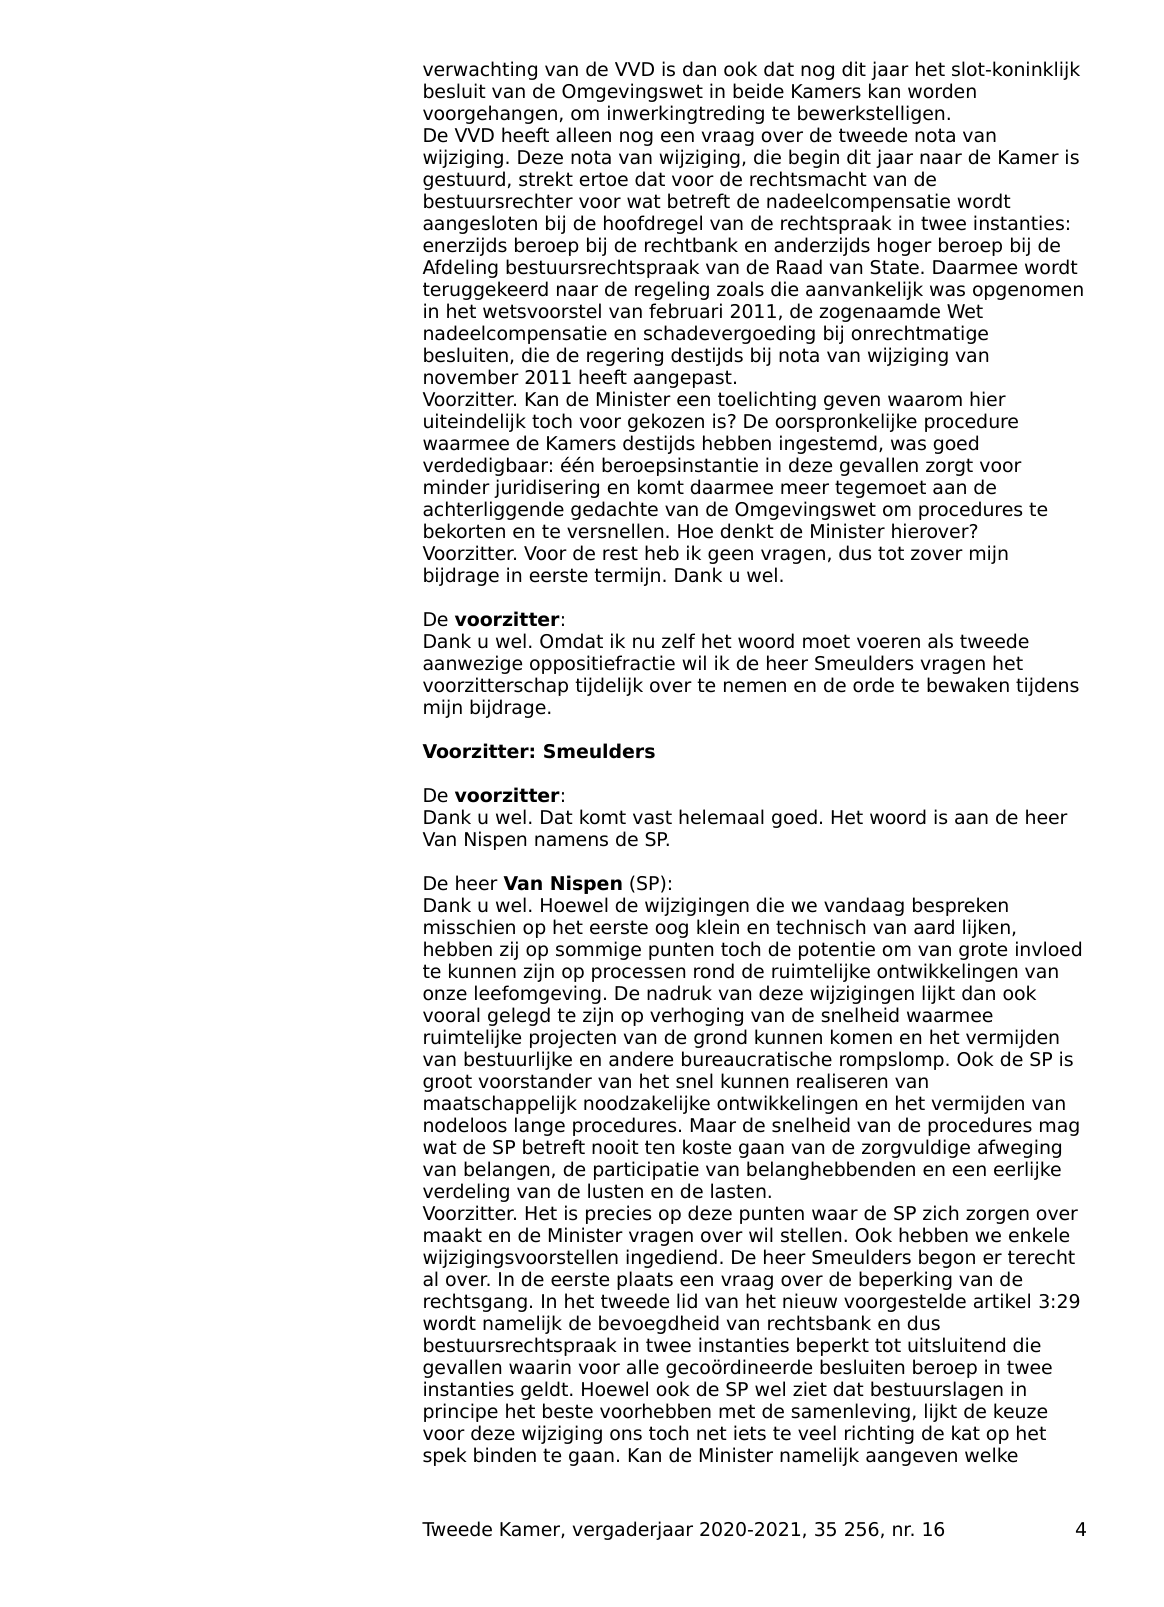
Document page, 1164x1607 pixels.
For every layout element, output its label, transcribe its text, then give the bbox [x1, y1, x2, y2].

subtitle Voorzitter: Smeulders [422, 741, 1087, 763]
text De voorzitter: [422, 785, 1087, 807]
text De voorzitter: [422, 609, 1087, 631]
text Voorzitter. Het is precies op deze punten waar de SP zich zorgen over maakt en de Minister vragen over wil stellen. Ook hebben we enkele wijzigingsvoorstellen ingediend. De heer Smeulders begon er terecht al over. In de eerste plaats een vraag over de beperking van de rechtsgang. In het tweede lid van het nieuw voorgestelde artikel 3:29 wordt namelijk de bevoegdheid van rechtsbank en dus bestuursrechtspraak in twee instanties beperkt tot uitsluitend die gevallen waarin voor alle gecoördineerde besluiten beroep in twee instanties geldt. Hoewel ook de SP wel ziet dat bestuurslagen in principe het beste voorhebben met de samenleving, lijkt de keuze voor deze wijziging ons toch net iets te veel richting de kat op het spek binden te gaan. Kan de Minister namelijk aangeven welke [422, 1203, 1087, 1467]
text Dank u wel. Dat komt vast helemaal goed. Het woord is aan de heer Van Nispen namens de SP. [422, 807, 1087, 851]
text De VVD heeft alleen nog een vraag over de tweede nota van wijziging. Deze nota van wijziging, die begin dit jaar naar de Kamer is gestuurd, strekt ertoe dat voor de rechtsmacht van de bestuursrechter voor wat betreft de nadeelcompensatie wordt aangesloten bij de hoofdregel van de rechtspraak in twee instanties: enerzijds beroep bij de rechtbank en anderzijds hoger beroep bij de Afdeling bestuursrechtspraak van de Raad van State. Daarmee wordt teruggekeerd naar de regeling zoals die aanvankelijk was opgenomen in het wetsvoorstel van februari 2011, de zogenaamde Wet nadeelcompensatie en schadevergoeding bij onrechtmatige besluiten, die de regering destijds bij nota van wijziging van november 2011 heeft aangepast. [422, 125, 1087, 389]
text Voorzitter. Voor de rest heb ik geen vragen, dus tot zover mijn bijdrage in eerste termijn. Dank u wel. [422, 543, 1087, 587]
text Dank u wel. Omdat ik nu zelf het woord moet voeren als tweede aanwezige oppositiefractie wil ik de heer Smeulders vragen het voorzitterschap tijdelijk over te nemen en de orde te bewaken tijdens mijn bijdrage. [422, 631, 1087, 719]
text Dank u wel. Hoewel de wijzigingen die we vandaag bespreken misschien op het eerste oog klein en technisch van aard lijken, hebben zij op sommige punten toch de potentie om van grote invloed te kunnen zijn op processen rond de ruimtelijke ontwikkelingen van onze leefomgeving. De nadruk van deze wijzigingen lijkt dan ook vooral gelegd te zijn op verhoging van de snelheid waarmee ruimtelijke projecten van de grond kunnen komen en het vermijden van bestuurlijke en andere bureaucratische rompslomp. Ook de SP is groot voorstander van het snel kunnen realiseren van maatschappelijk noodzakelijke ontwikkelingen en het vermijden van nodeloos lange procedures. Maar de snelheid van de procedures mag wat de SP betreft nooit ten koste gaan van de zorgvuldige afweging van belangen, de participatie van belanghebbenden en een eerlijke verdeling van de lusten en de lasten. [422, 895, 1087, 1203]
text De heer Van Nispen (SP): [422, 873, 1087, 895]
text Voorzitter. Kan de Minister een toelichting geven waarom hier uiteindelijk toch voor gekozen is? De oorspronkelijke procedure waarmee de Kamers destijds hebben ingestemd, was goed verdedigbaar: één beroepsinstantie in deze gevallen zorgt voor minder juridisering en komt daarmee meer tegemoet aan de achterliggende gedachte van de Omgevingswet om procedures te bekorten en te versnellen. Hoe denkt de Minister hierover? [422, 389, 1087, 543]
text verwachting van de VVD is dan ook dat nog dit jaar het slot-koninklijk besluit van de Omgevingswet in beide Kamers kan worden voorgehangen, om inwerkingtreding te bewerkstelligen. [422, 59, 1087, 125]
